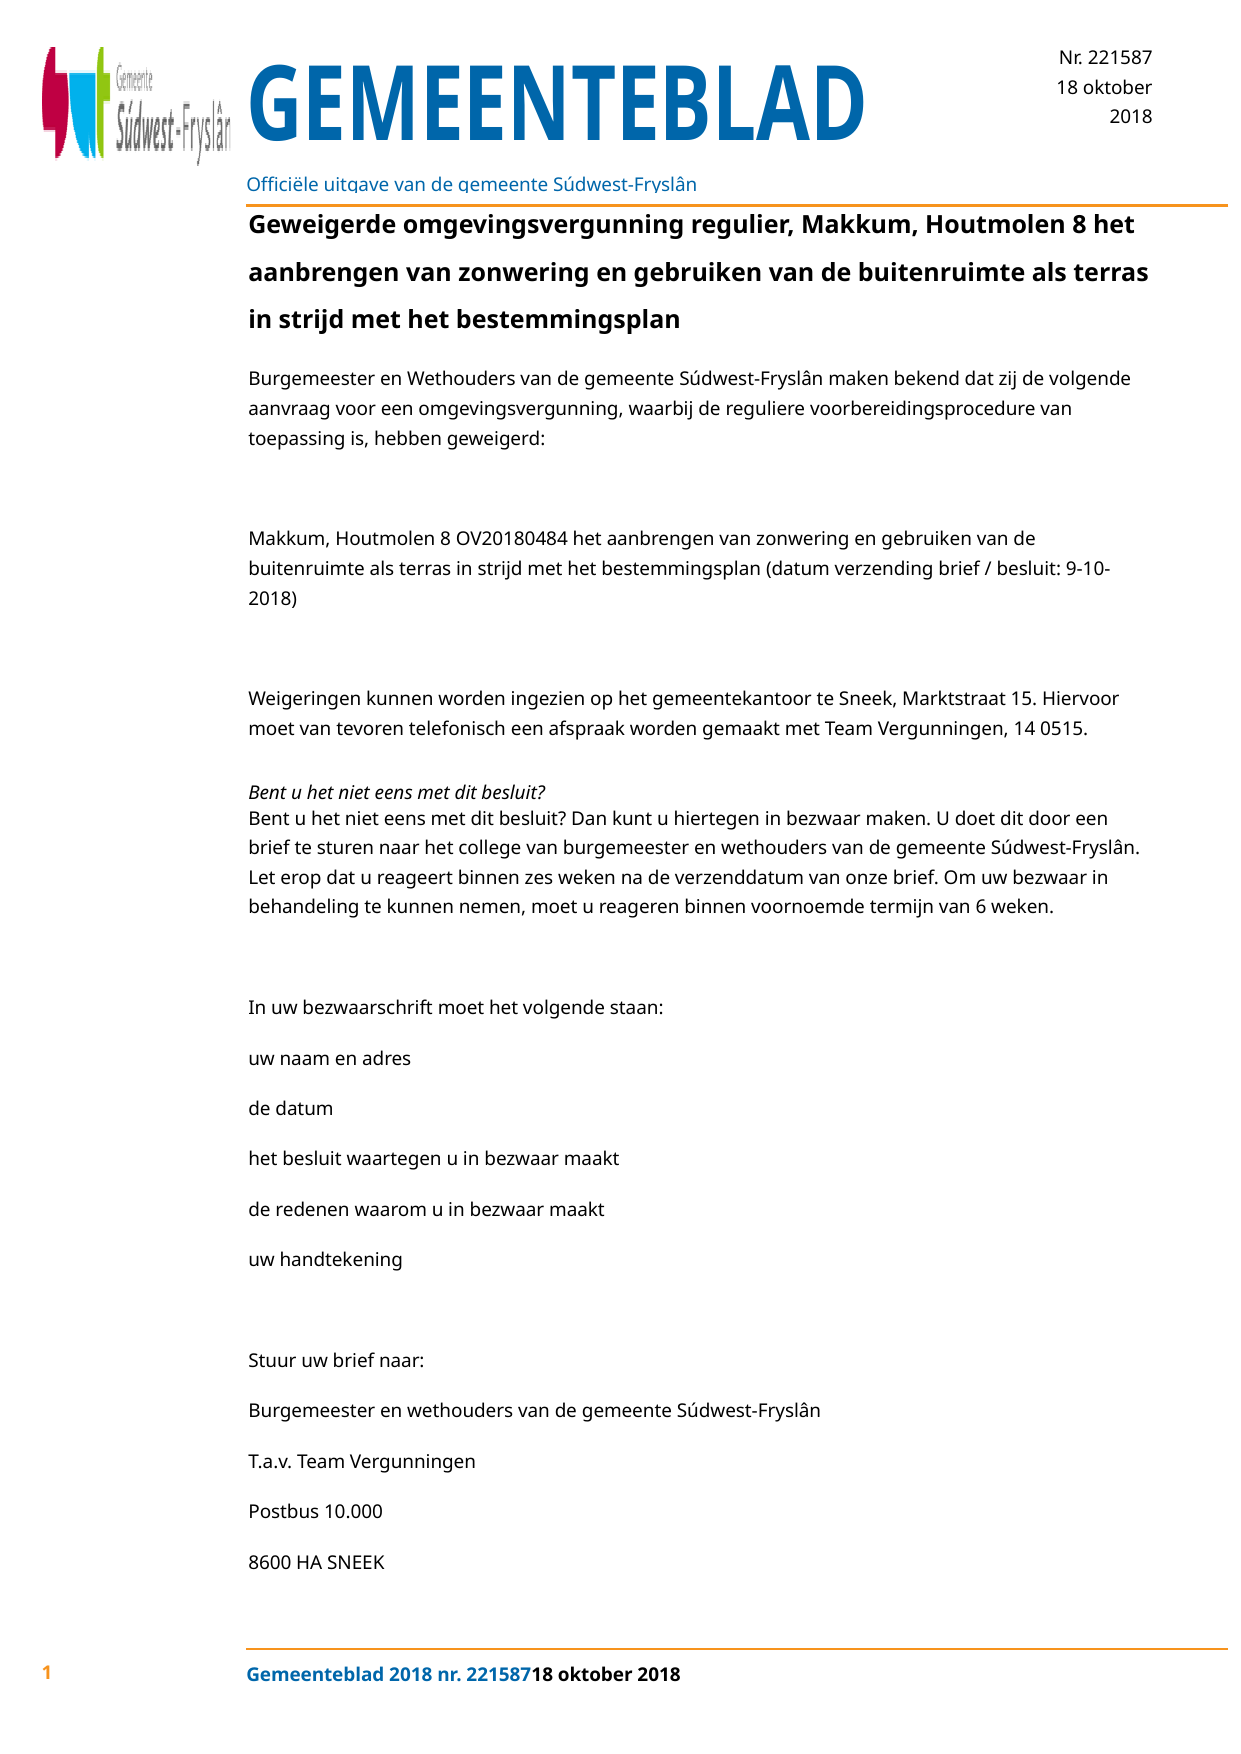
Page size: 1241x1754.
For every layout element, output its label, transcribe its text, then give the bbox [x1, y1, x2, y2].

text de datum [248, 1095, 1152, 1121]
text T.a.v. Team Vergunningen [248, 1448, 1152, 1474]
text Stuur uw brief naar: [248, 1347, 1152, 1373]
text uw naam en adres [248, 1045, 1152, 1071]
picture [41, 47, 231, 172]
text Geweigerde omgevingsvergunning regulier, Makkum, Houtmolen 8 het aanbrengen van zonwering en gebruiken van de buitenruimte als terras in strijd met het bestemmingsplan [248, 207, 1152, 336]
text In uw bezwaarschrift moet het volgende staan: [248, 994, 1152, 1020]
text Postbus 10.000 [248, 1498, 1152, 1524]
text Burgemeester en wethouders van de gemeente Súdwest-Fryslân [248, 1398, 1152, 1423]
text uw handtekening [248, 1246, 1152, 1272]
text 8600 HA SNEEK [248, 1549, 1152, 1575]
text Weigeringen kunnen worden ingezien op het gemeentekantoor te Sneek, Marktstraat 15. Hiervoor moet van tevoren telefonisch een afspraak worden gemaakt met Team Vergunningen, 14 0515. [248, 686, 1152, 741]
text het besluit waartegen u in bezwaar maakt [248, 1146, 1152, 1171]
text Makkum, Houtmolen 8 OV20180484 het aanbrengen van zonwering en gebruiken van de buitenruimte als terras in strijd met het bestemmingsplan (datum verzending brief / besluit: 9-10-2018) [248, 526, 1152, 610]
text Burgemeester en Wethouders van de gemeente Súdwest-Fryslân maken bekend dat zij de volgende aanvraag voor een omgevingsvergunning, waarbij de reguliere voorbereidingsprocedure van toepassing is, hebben geweigerd: [248, 366, 1152, 450]
text de redenen waarom u in bezwaar maakt [248, 1196, 1152, 1222]
text Bent u het niet eens met dit besluit? Dan kunt u hiertegen in bezwaar maken. U doet dit door een brief te sturen naar het college van burgemeester en wethouders van de gemeente Súdwest-Fryslân. Let erop dat u reageert binnen zes weken na de verzenddatum van onze brief. Om uw bezwaar in behandeling te kunnen nemen, moet u reageren binnen voornoemde termijn van 6 weken. [248, 805, 1152, 919]
text Bent u het niet eens met dit besluit? [248, 779, 1152, 805]
